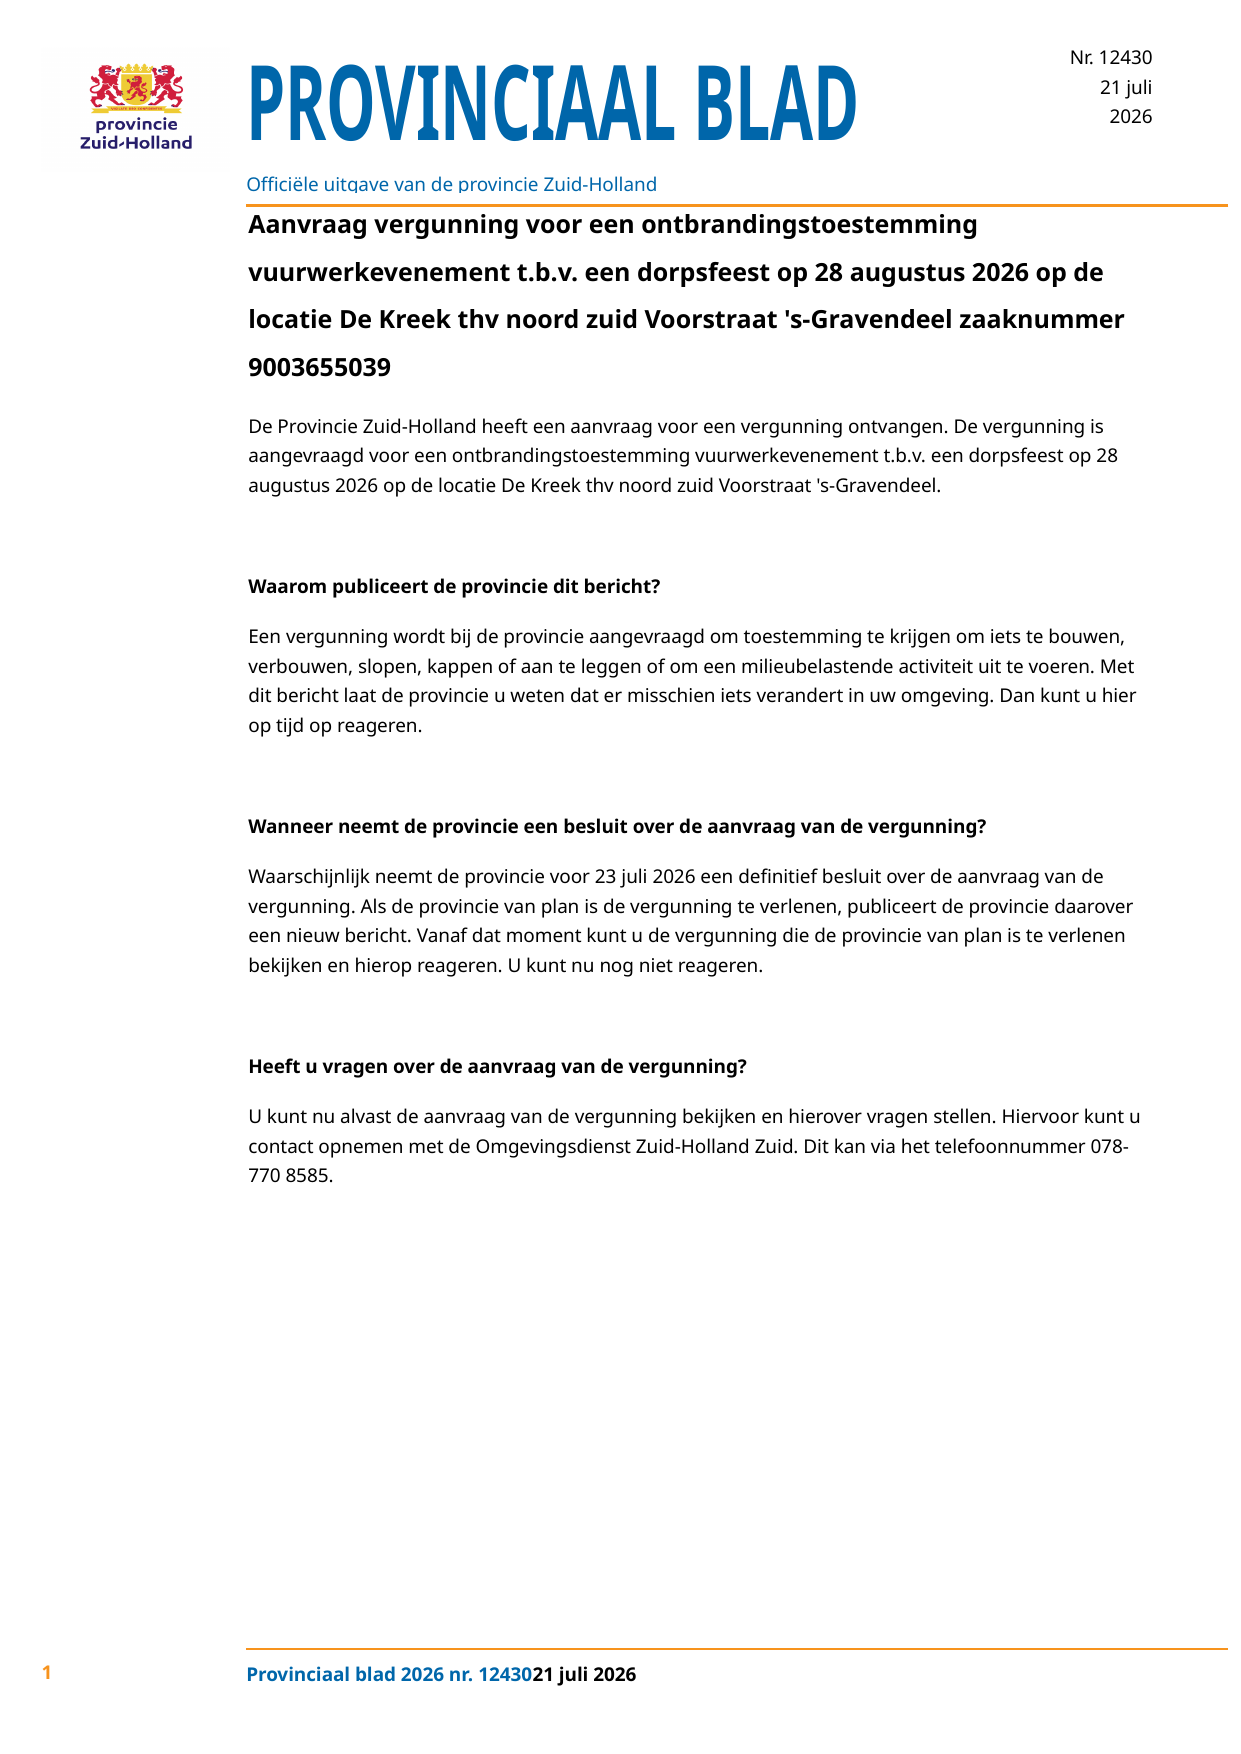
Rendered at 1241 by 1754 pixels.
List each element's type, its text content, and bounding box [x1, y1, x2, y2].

text Wanneer neemt de provincie een besluit over de aanvraag van de vergunning? [248, 813, 1152, 839]
text Waarom publiceert de provincie dit bericht? [248, 573, 1152, 599]
text Waarschijnlijk neemt de provincie voor 23 juli 2026 een definitief besluit over de aanvraag van de vergunning. Als de provincie van plan is de vergunning te verlenen, publiceert de provincie daarover een nieuw bericht. Vanaf dat moment kunt u de vergunning die de provincie van plan is te verlenen bekijken en hierop reageren. U kunt nu nog niet reageren. [248, 863, 1152, 978]
text Heeft u vragen over de aanvraag van de vergunning? [248, 1053, 1152, 1079]
picture [41, 47, 231, 172]
text De Provincie Zuid-Holland heeft een aanvraag voor een vergunning ontvangen. De vergunning is aangevraagd voor een ontbrandingstoestemming vuurwerkevenement t.b.v. een dorpsfeest op 28 augustus 2026 op de locatie De Kreek thv noord zuid Voorstraat 's-Gravendeel. [248, 413, 1152, 498]
text Een vergunning wordt bij de provincie aangevraagd om toestemming te krijgen om iets te bouwen, verbouwen, slopen, kappen of aan te leggen of om een milieubelastende activiteit uit te voeren. Met dit bericht laat de provincie u weten dat er misschien iets verandert in uw omgeving. Dan kunt u hier op tijd op reageren. [248, 623, 1152, 738]
text U kunt nu alvast de aanvraag van de vergunning bekijken en hierover vragen stellen. Hiervoor kunt u contact opnemen met de Omgevingsdienst Zuid-Holland Zuid. Dit kan via het telefoonnummer 078-770 8585. [248, 1103, 1152, 1188]
text Aanvraag vergunning voor een ontbrandingstoestemming vuurwerkevenement t.b.v. een dorpsfeest op 28 augustus 2026 op de locatie De Kreek thv noord zuid Voorstraat 's-Gravendeel zaaknummer 9003655039 [248, 207, 1152, 384]
